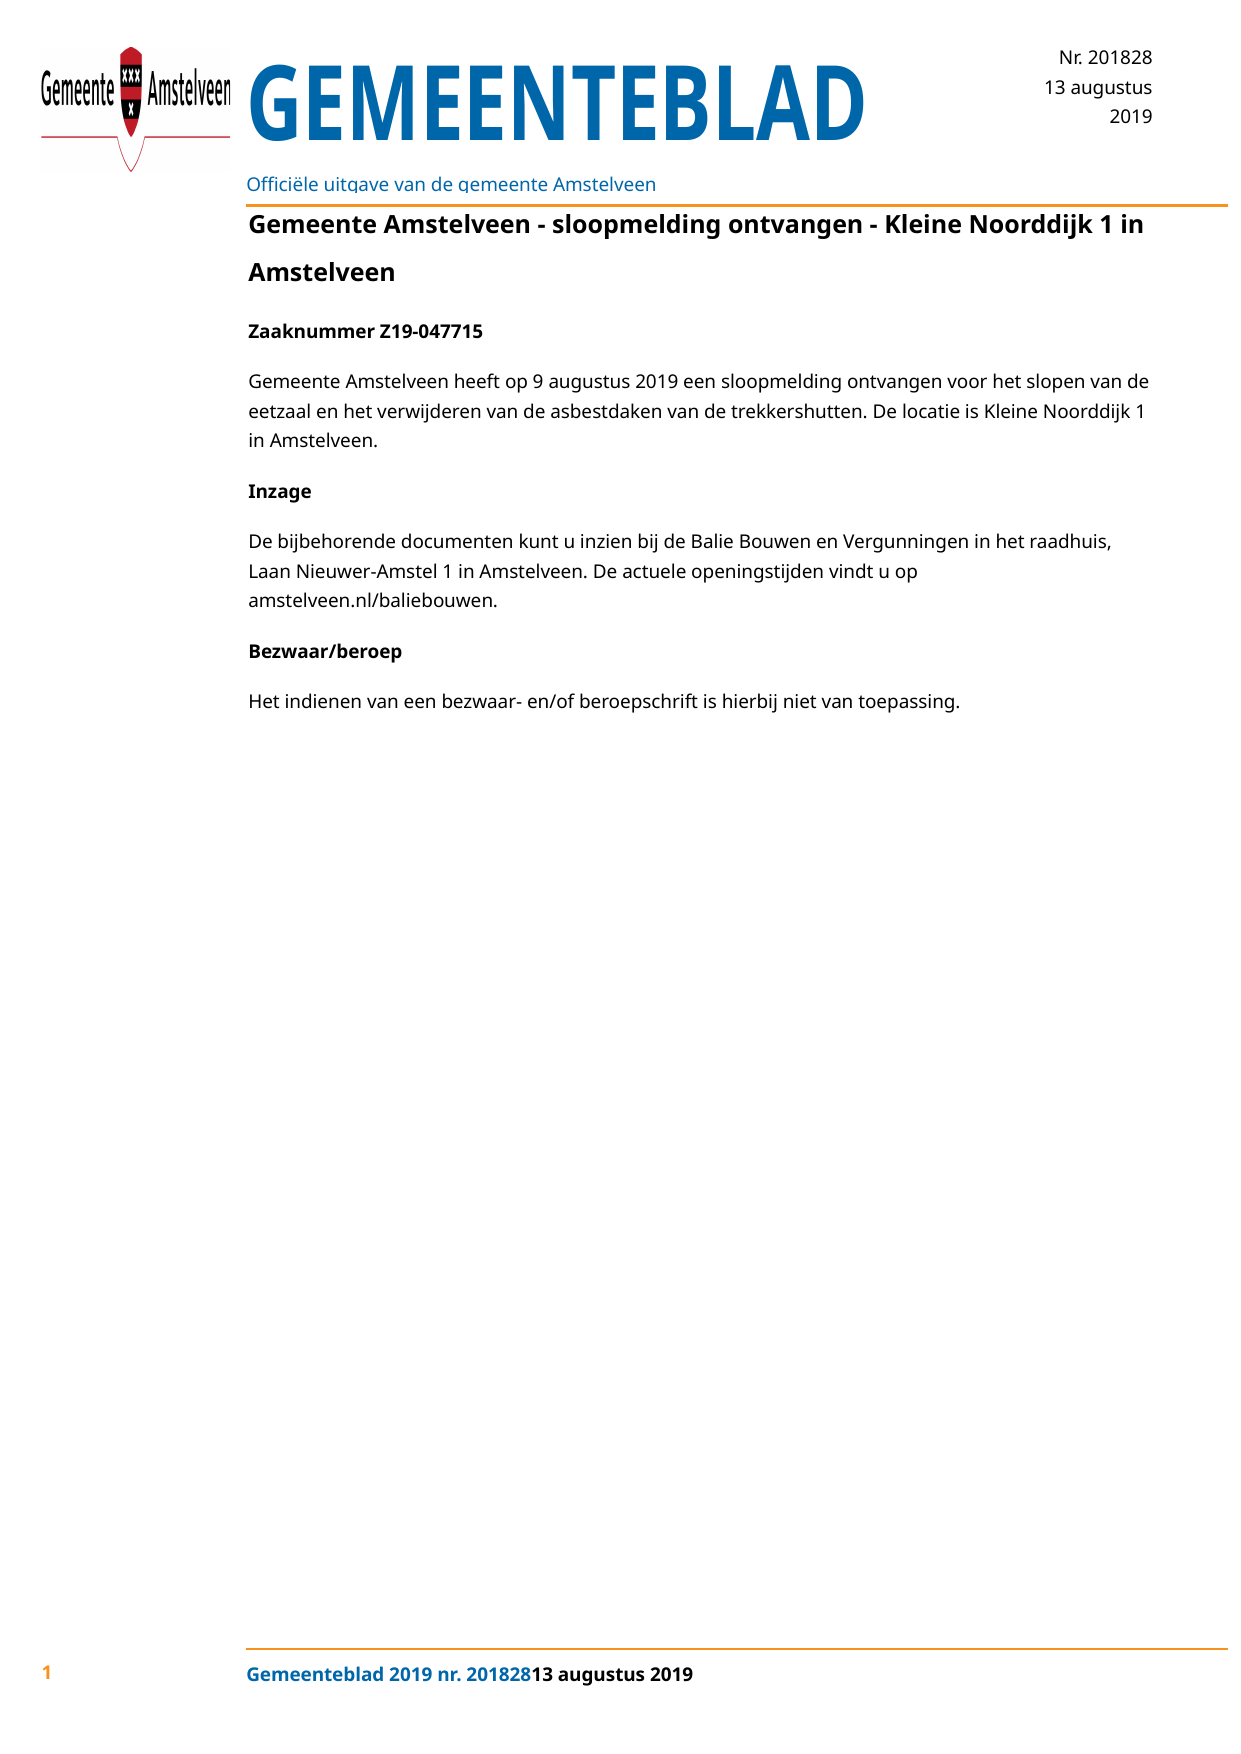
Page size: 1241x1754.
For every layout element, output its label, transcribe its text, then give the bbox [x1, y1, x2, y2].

text Bezwaar/beroep [248, 638, 1152, 664]
text Gemeente Amstelveen - sloopmelding ontvangen - Kleine Noorddijk 1 in Amstelveen [248, 207, 1152, 288]
text Gemeente Amstelveen heeft op 9 augustus 2019 een sloopmelding ontvangen voor het slopen van de eetzaal en het verwijderen van de asbestdaken van de trekkershutten. De locatie is Kleine Noorddijk 1 in Amstelveen. [248, 368, 1152, 453]
picture [41, 47, 231, 172]
text Inzage [248, 478, 1152, 504]
text De bijbehorende documenten kunt u inzien bij de Balie Bouwen en Vergunningen in het raadhuis, Laan Nieuwer-Amstel 1 in Amstelveen. De actuele openingstijden vindt u op amstelveen.nl/baliebouwen. [248, 528, 1152, 613]
text Zaaknummer Z19-047715 [248, 318, 1152, 344]
text Het indienen van een bezwaar- en/of beroepschrift is hierbij niet van toepassing. [248, 688, 1152, 714]
